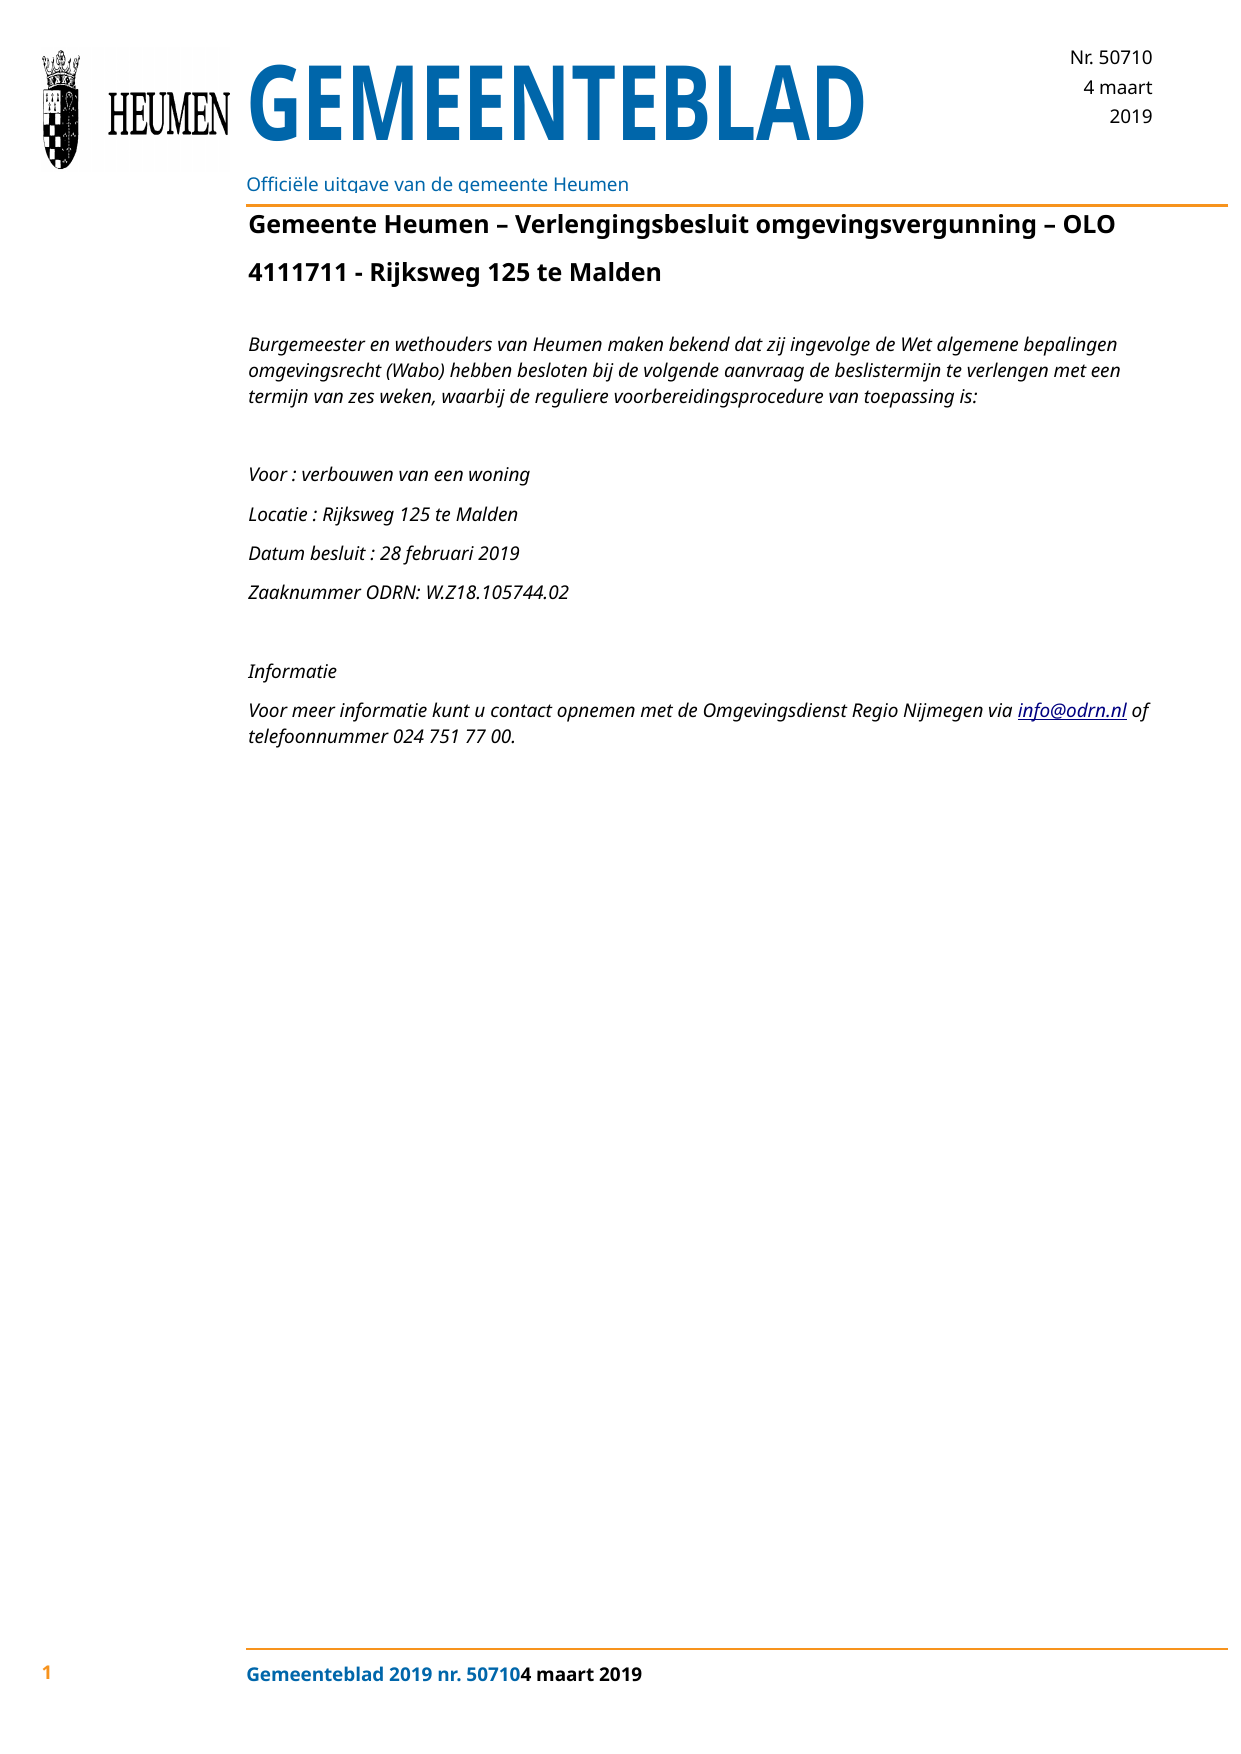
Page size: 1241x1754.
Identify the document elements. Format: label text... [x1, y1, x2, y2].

text Zaaknummer ODRN: W.Z18.105744.02 [248, 579, 1152, 605]
picture [41, 47, 231, 172]
text Voor : verbouwen van een woning [248, 461, 1152, 487]
text Burgemeester en wethouders van Heumen maken bekend dat zij ingevolge de Wet algemene bepalingen omgevingsrecht (Wabo) hebben besloten bij de volgende aanvraag de beslistermijn te verlengen met een termijn van zes weken, waarbij de reguliere voorbereidingsprocedure van toepassing is: [248, 331, 1152, 409]
text Informatie [248, 658, 1152, 683]
text Voor meer informatie kunt u contact opnemen met de Omgevingsdienst Regio Nijmegen via info@odrn.nl of telefoonnummer 024 751 77 00. [248, 697, 1152, 748]
text Locatie : Rijksweg 125 te Malden [248, 501, 1152, 526]
text Datum besluit : 28 februari 2019 [248, 540, 1152, 566]
text Gemeente Heumen – Verlengingsbesluit omgevingsvergunning – OLO 4111711 - Rijksweg 125 te Malden [248, 207, 1152, 288]
